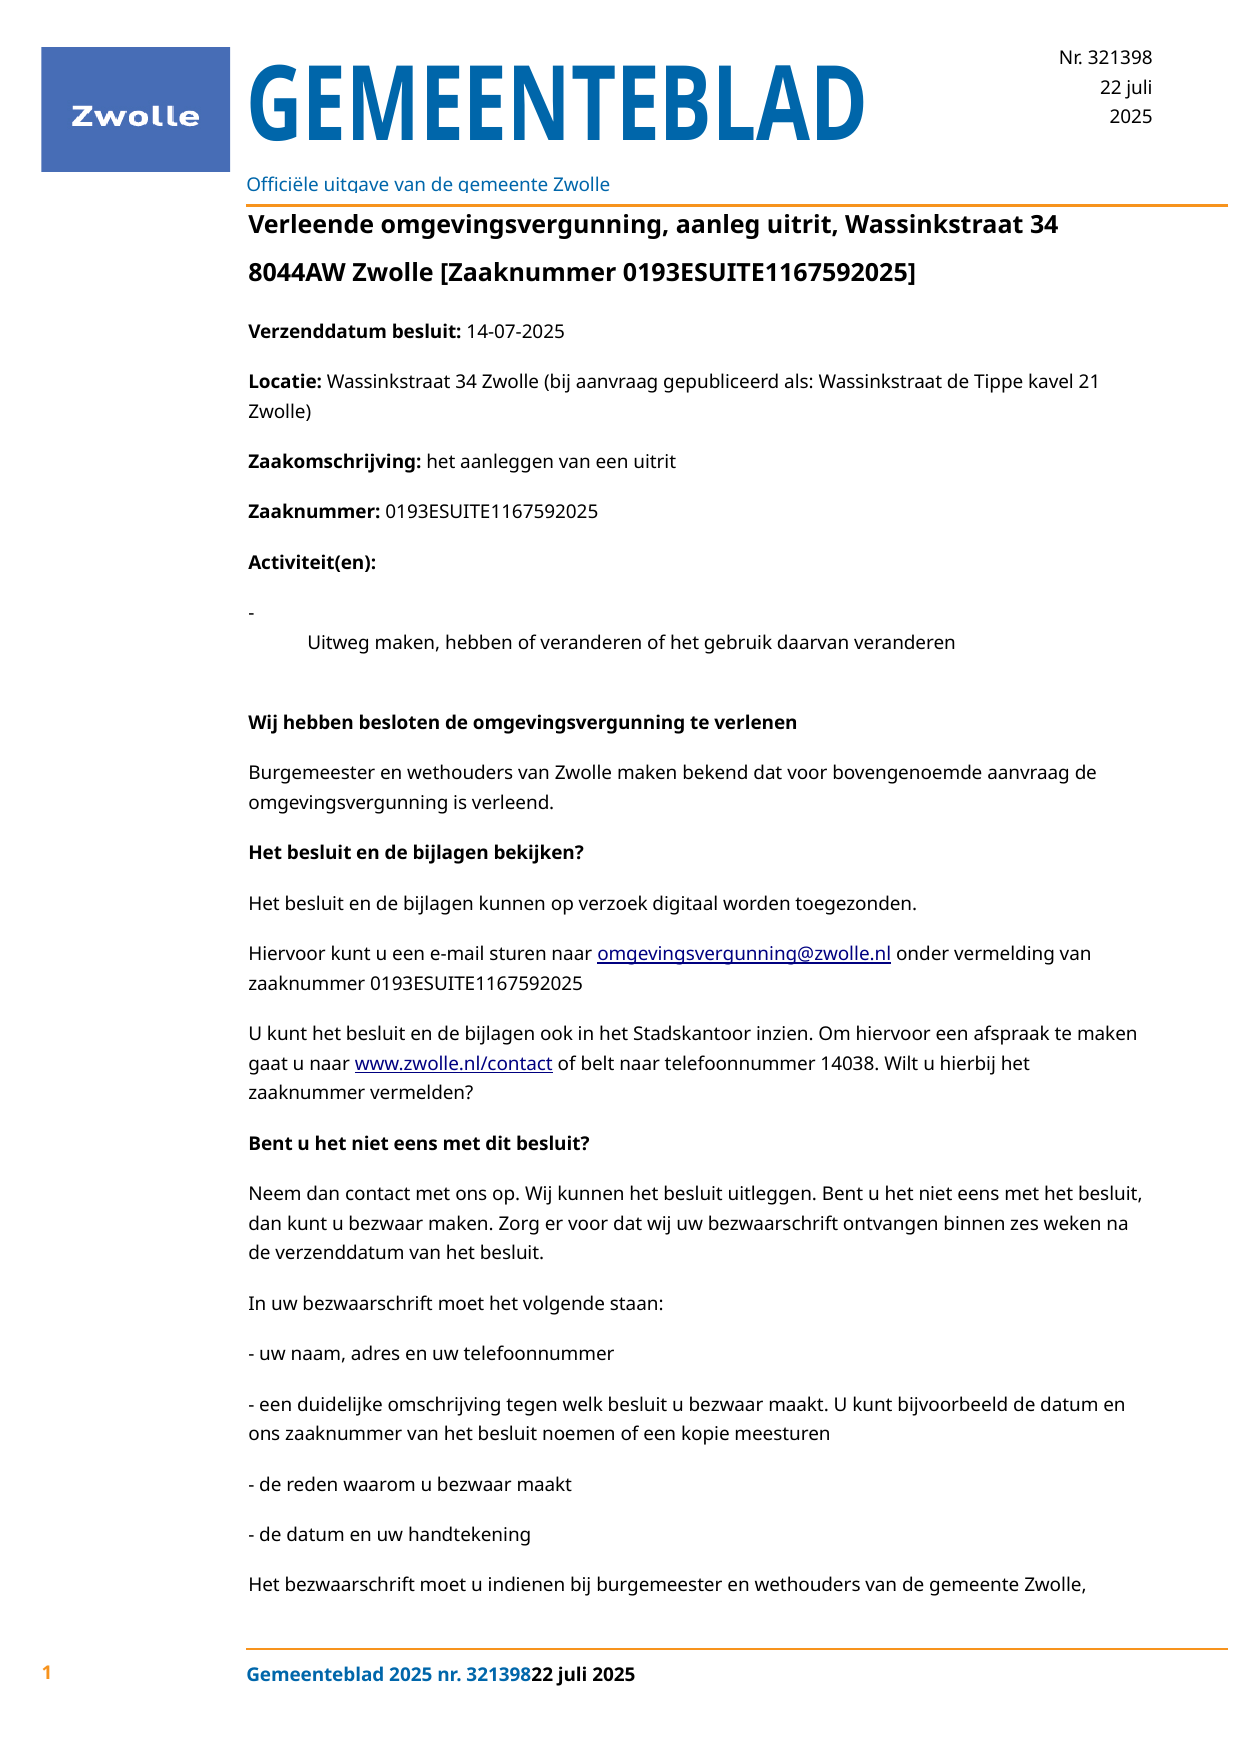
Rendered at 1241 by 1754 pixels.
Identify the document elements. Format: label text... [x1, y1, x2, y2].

text Hiervoor kunt u een e-mail sturen naar omgevingsvergunning@zwolle.nl onder vermelding van zaaknummer 0193ESUITE1167592025 [248, 940, 1152, 996]
text Verleende omgevingsvergunning, aanleg uitrit, Wassinkstraat 34 8044AW Zwolle [Zaaknummer 0193ESUITE1167592025] [248, 207, 1152, 288]
text - uw naam, adres en uw telefoonnummer [248, 1340, 1152, 1366]
text - de reden waarom u bezwaar maakt [248, 1471, 1152, 1497]
text Wij hebben besloten de omgevingsvergunning te verlenen [248, 709, 1152, 735]
text Het besluit en de bijlagen bekijken? [248, 839, 1152, 865]
text Zaaknummer: 0193ESUITE1167592025 [248, 499, 1152, 524]
text Locatie: Wassinkstraat 34 Zwolle (bij aanvraag gepubliceerd als: Wassinkstraat de Tippe kavel 21 Zwolle) [248, 368, 1152, 424]
text Bent u het niet eens met dit besluit? [248, 1130, 1152, 1156]
list Uitweg maken, hebben of veranderen of het gebruik daarvan veranderen [248, 629, 1152, 655]
text Activiteit(en): [248, 549, 1152, 575]
picture [41, 47, 231, 172]
text Het bezwaarschrift moet u indienen bij burgemeester en wethouders van de gemeente Zwolle, [248, 1572, 1152, 1597]
text Het besluit en de bijlagen kunnen op verzoek digitaal worden toegezonden. [248, 890, 1152, 916]
text - een duidelijke omschrijving tegen welk besluit u bezwaar maakt. U kunt bijvoorbeeld de datum en ons zaaknummer van het besluit noemen of een kopie meesturen [248, 1391, 1152, 1446]
text Burgemeester en wethouders van Zwolle maken bekend dat voor bovengenoemde aanvraag de omgevingsvergunning is verleend. [248, 759, 1152, 815]
text In uw bezwaarschrift moet het volgende staan: [248, 1290, 1152, 1316]
text - de datum en uw handtekening [248, 1521, 1152, 1547]
text Verzenddatum besluit: 14-07-2025 [248, 318, 1152, 344]
text Neem dan contact met ons op. Wij kunnen het besluit uitleggen. Bent u het niet eens met het besluit, dan kunt u bezwaar maken. Zorg er voor dat wij uw bezwaarschrift ontvangen binnen zes weken na de verzenddatum van het besluit. [248, 1180, 1152, 1265]
text Zaakomschrijving: het aanleggen van een uitrit [248, 448, 1152, 474]
text U kunt het besluit en de bijlagen ook in het Stadskantoor inzien. Om hiervoor een afspraak te maken gaat u naar www.zwolle.nl/contact of belt naar telefoonnummer 14038. Wilt u hierbij het zaaknummer vermelden? [248, 1020, 1152, 1105]
